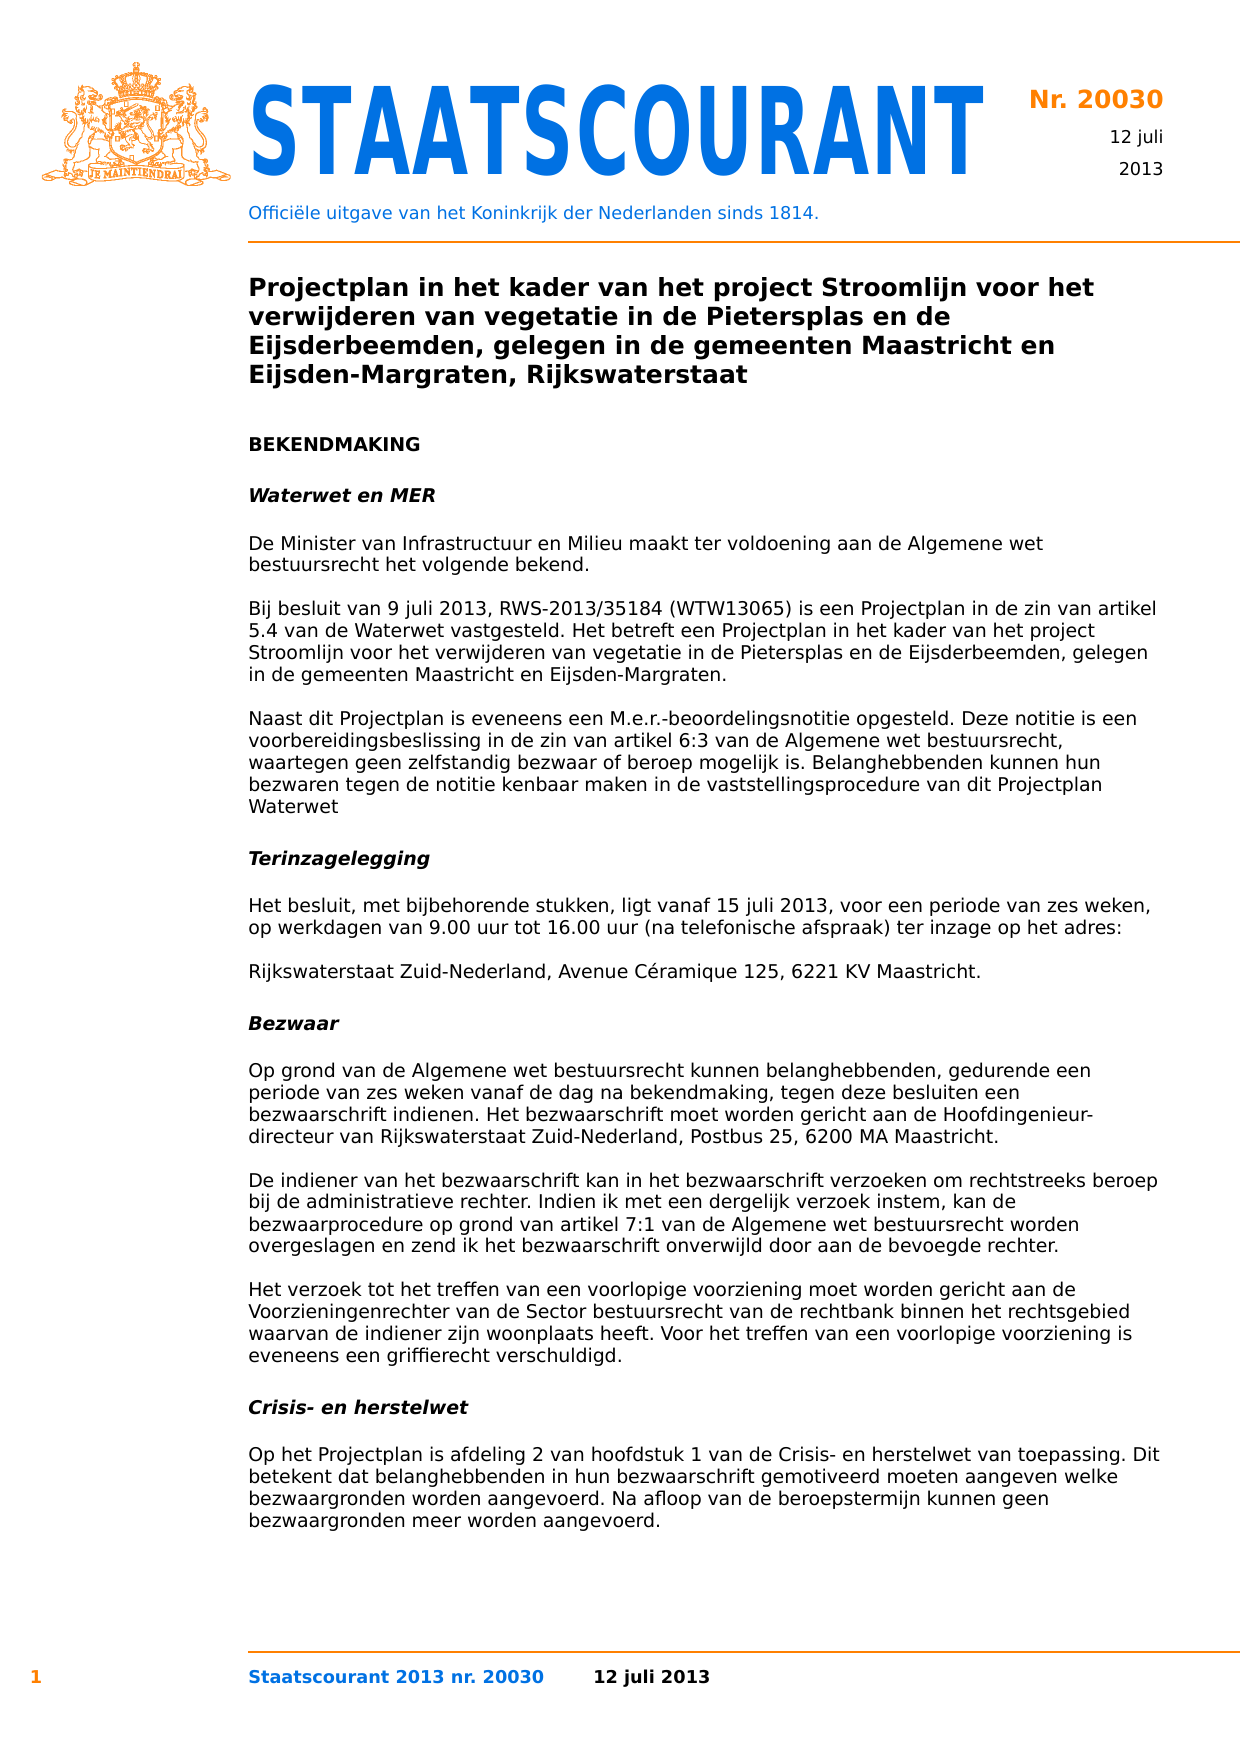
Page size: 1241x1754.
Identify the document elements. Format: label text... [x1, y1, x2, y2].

picture [41, 62, 231, 186]
text Op grond van de Algemene wet bestuursrecht kunnen belanghebbenden, gedurende een periode van zes weken vanaf de dag na bekendmaking, tegen deze besluiten een bezwaarschrift indienen. Het bezwaarschrift moet worden gericht aan de Hoofdingenieur-directeur van Rijkswaterstaat Zuid-Nederland, Postbus 25, 6200 MA Maastricht. [248, 1060, 1163, 1148]
table_cell Officiële uitgave van het Koninkrijk der Nederlanden sinds 1814. [248, 203, 1240, 241]
table_header [25, 62, 248, 241]
text Het besluit, met bijbehorende stukken, ligt vanaf 15 juli 2013, voor een periode van zes weken, op werkdagen van 9.00 uur tot 16.00 uur (na telefonische afspraak) ter inzage op het adres: [248, 895, 1163, 939]
subtitle Crisis- en herstelwet [248, 1397, 1163, 1419]
table_cell 2013 [998, 153, 1240, 203]
subtitle Terinzagelegging [248, 848, 1163, 870]
subtitle Waterwet en MER [248, 485, 1163, 507]
table_header Nr. 20030 [998, 62, 1240, 121]
table_cell 12 juli [998, 121, 1240, 153]
text De indiener van het bezwaarschrift kan in het bezwaarschrift verzoeken om rechtstreeks beroep bij de administratieve rechter. Indien ik met een dergelijk verzoek instem, kan de bezwaarprocedure op grond van artikel 7:1 van de Algemene wet bestuursrecht worden overgeslagen en zend ik het bezwaarschrift onverwijld door aan de bevoegde rechter. [248, 1169, 1163, 1257]
text Op het Projectplan is afdeling 2 van hoofdstuk 1 van de Crisis- en herstelwet van toepassing. Dit betekent dat belanghebbenden in hun bezwaarschrift gemotiveerd moeten aangeven welke bezwaargronden worden aangevoerd. Na afloop van de beroepstermijn kunnen geen bezwaargronden meer worden aangevoerd. [248, 1444, 1163, 1532]
text Het verzoek tot het treffen van een voorlopige voorziening moet worden gericht aan de Voorzieningenrechter van de Sector bestuursrecht van de rechtbank binnen het rechtsgebied waarvan de indiener zijn woonplaats heeft. Voor het treffen van een voorlopige voorziening is eveneens een griffierecht verschuldigd. [248, 1279, 1163, 1367]
subtitle Bezwaar [248, 1013, 1163, 1035]
subtitle Projectplan in het kader van het project Stroomlijn voor het verwijderen van vegetatie in de Pietersplas en de Eijsderbeemden, gelegen in de gemeenten Maastricht en Eijsden-Margraten, Rijkswaterstaat [248, 273, 1163, 390]
text Naast dit Projectplan is eveneens een M.e.r.-beoordelingsnotitie opgesteld. Deze notitie is een voorbereidingsbeslissing in de zin van artikel 6:3 van de Algemene wet bestuursrecht, waartegen geen zelfstandig bezwaar of beroep mogelijk is. Belanghebbenden kunnen hun bezwaren tegen de notitie kenbaar maken in de vaststellingsprocedure van dit Projectplan Waterwet [248, 708, 1163, 818]
table_header STAATSCOURANT [248, 62, 998, 203]
text De Minister van Infrastructuur en Milieu maakt ter voldoening aan de Algemene wet bestuursrecht het volgende bekend. [248, 532, 1163, 576]
text Rijkswaterstaat Zuid-Nederland, Avenue Céramique 125, 6221 KV Maastricht. [248, 961, 1163, 983]
text Bij besluit van 9 juli 2013, RWS-2013/35184 (WTW13065) is een Projectplan in de zin van artikel 5.4 van de Waterwet vastgesteld. Het betreft een Projectplan in het kader van het project Stroomlijn voor het verwijderen van vegetatie in de Pietersplas en de Eijsderbeemden, gelegen in de gemeenten Maastricht en Eijsden-Margraten. [248, 598, 1163, 686]
subtitle BEKENDMAKING [248, 433, 1163, 455]
